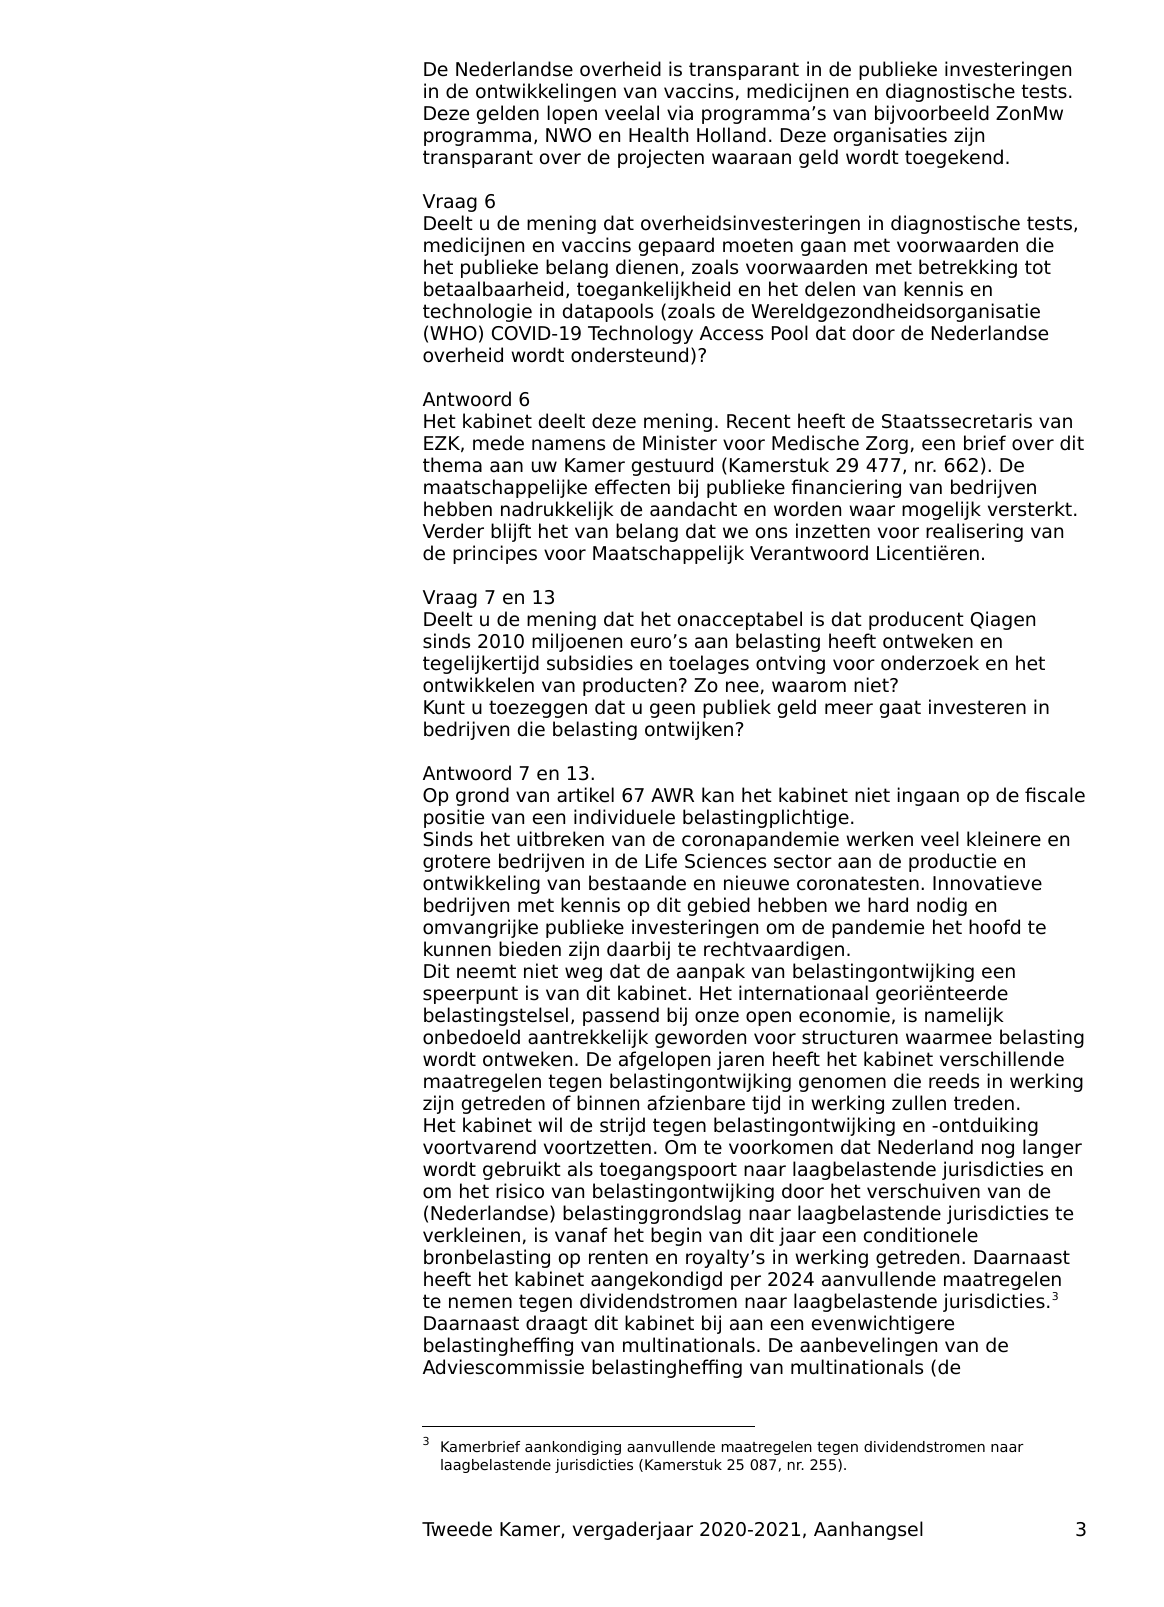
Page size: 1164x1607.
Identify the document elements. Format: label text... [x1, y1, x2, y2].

text Antwoord 6 [422, 389, 1087, 411]
text Antwoord 7 en 13. [422, 763, 1087, 785]
text De Nederlandse overheid is transparant in de publieke investeringen in de ontwikkelingen van vaccins, medicijnen en diagnostische tests. Deze gelden lopen veelal via programma’s van bijvoorbeeld ZonMw programma, NWO en Health Holland. Deze organisaties zijn transparant over de projecten waaraan geld wordt toegekend. [422, 59, 1087, 169]
text Vraag 7 en 13 [422, 587, 1087, 609]
text Deelt u de mening dat overheidsinvesteringen in diagnostische tests, medicijnen en vaccins gepaard moeten gaan met voorwaarden die het publieke belang dienen, zoals voorwaarden met betrekking tot betaalbaarheid, toegankelijkheid en het delen van kennis en technologie in datapools (zoals de Wereldgezondheidsorganisatie (WHO) COVID-19 Technology Access Pool dat door de Nederlandse overheid wordt ondersteund)? [422, 213, 1087, 367]
text Het kabinet wil de strijd tegen belastingontwijking en -ontduiking voortvarend voortzetten. Om te voorkomen dat Nederland nog langer wordt gebruikt als toegangspoort naar laagbelastende jurisdicties en om het risico van belastingontwijking door het verschuiven van de (Nederlandse) belastinggrondslag naar laagbelastende jurisdicties te verkleinen, is vanaf het begin van dit jaar een conditionele bronbelasting op renten en royalty’s in werking getreden. Daarnaast heeft het kabinet aangekondigd per 2024 aanvullende maatregelen te nemen tegen dividendstromen naar laagbelastende jurisdicties. Daarnaast draagt dit kabinet bij aan een evenwichtigere belastingheffing van multinationals. De aanbevelingen van de Adviescommissie belastingheffing van multinationals (de [422, 1115, 1087, 1379]
text Deelt u de mening dat het onacceptabel is dat producent Qiagen sinds 2010 miljoenen euro’s aan belasting heeft ontweken en tegelijkertijd subsidies en toelages ontving voor onderzoek en het ontwikkelen van producten? Zo nee, waarom niet? [422, 609, 1087, 697]
text Het kabinet deelt deze mening. Recent heeft de Staatssecretaris van EZK, mede namens de Minister voor Medische Zorg, een brief over dit thema aan uw Kamer gestuurd (Kamerstuk 29 477, nr. 662). De maatschappelijke effecten bij publieke financiering van bedrijven hebben nadrukkelijk de aandacht en worden waar mogelijk versterkt. Verder blijft het van belang dat we ons inzetten voor realisering van de principes voor Maatschappelijk Verantwoord Licentiëren. [422, 411, 1087, 565]
text Sinds het uitbreken van de coronapandemie werken veel kleinere en grotere bedrijven in de Life Sciences sector aan de productie en ontwikkeling van bestaande en nieuwe coronatesten. Innovatieve bedrijven met kennis op dit gebied hebben we hard nodig en omvangrijke publieke investeringen om de pandemie het hoofd te kunnen bieden zijn daarbij te rechtvaardigen. [422, 829, 1087, 961]
text Kamerbrief aankondiging aanvullende maatregelen tegen dividendstromen naar laagbelastende jurisdicties (Kamerstuk 25 087, nr. 255). [422, 1435, 1087, 1474]
text Dit neemt niet weg dat de aanpak van belastingontwijking een speerpunt is van dit kabinet. Het internationaal georiënteerde belastingstelsel, passend bij onze open economie, is namelijk onbedoeld aantrekkelijk geworden voor structuren waarmee belasting wordt ontweken. De afgelopen jaren heeft het kabinet verschillende maatregelen tegen belastingontwijking genomen die reeds in werking zijn getreden of binnen afzienbare tijd in werking zullen treden. [422, 961, 1087, 1115]
text Kunt u toezeggen dat u geen publiek geld meer gaat investeren in bedrijven die belasting ontwijken? [422, 697, 1087, 741]
text Op grond van artikel 67 AWR kan het kabinet niet ingaan op de fiscale positie van een individuele belastingplichtige. [422, 785, 1087, 829]
text Vraag 6 [422, 191, 1087, 213]
